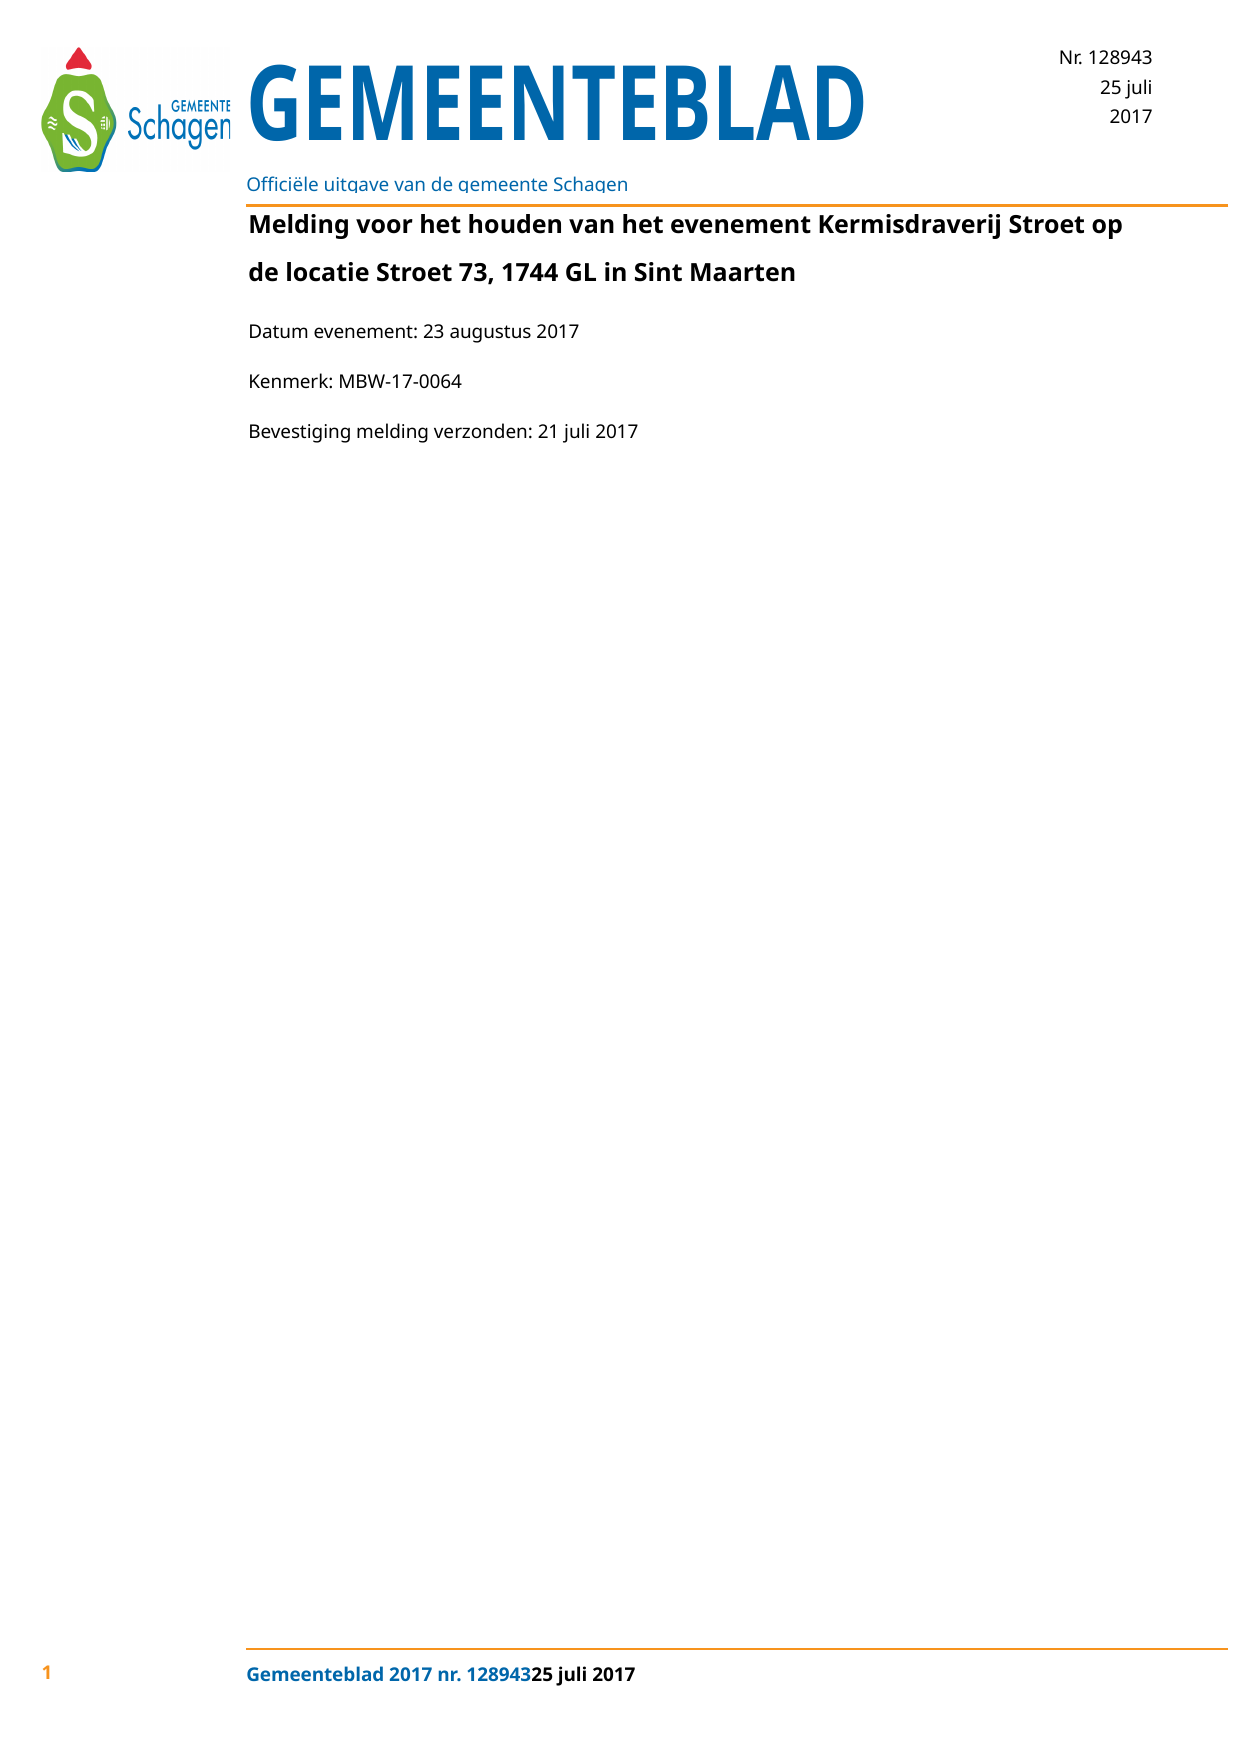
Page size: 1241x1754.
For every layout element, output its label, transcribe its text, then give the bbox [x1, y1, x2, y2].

text Melding voor het houden van het evenement Kermisdraverij Stroet op de locatie Stroet 73, 1744 GL in Sint Maarten [248, 207, 1152, 288]
text Bevestiging melding verzonden: 21 juli 2017 [248, 419, 1152, 444]
text Datum evenement: 23 augustus 2017 [248, 318, 1152, 344]
picture [41, 47, 231, 172]
text Kenmerk: MBW-17-0064 [248, 368, 1152, 394]
